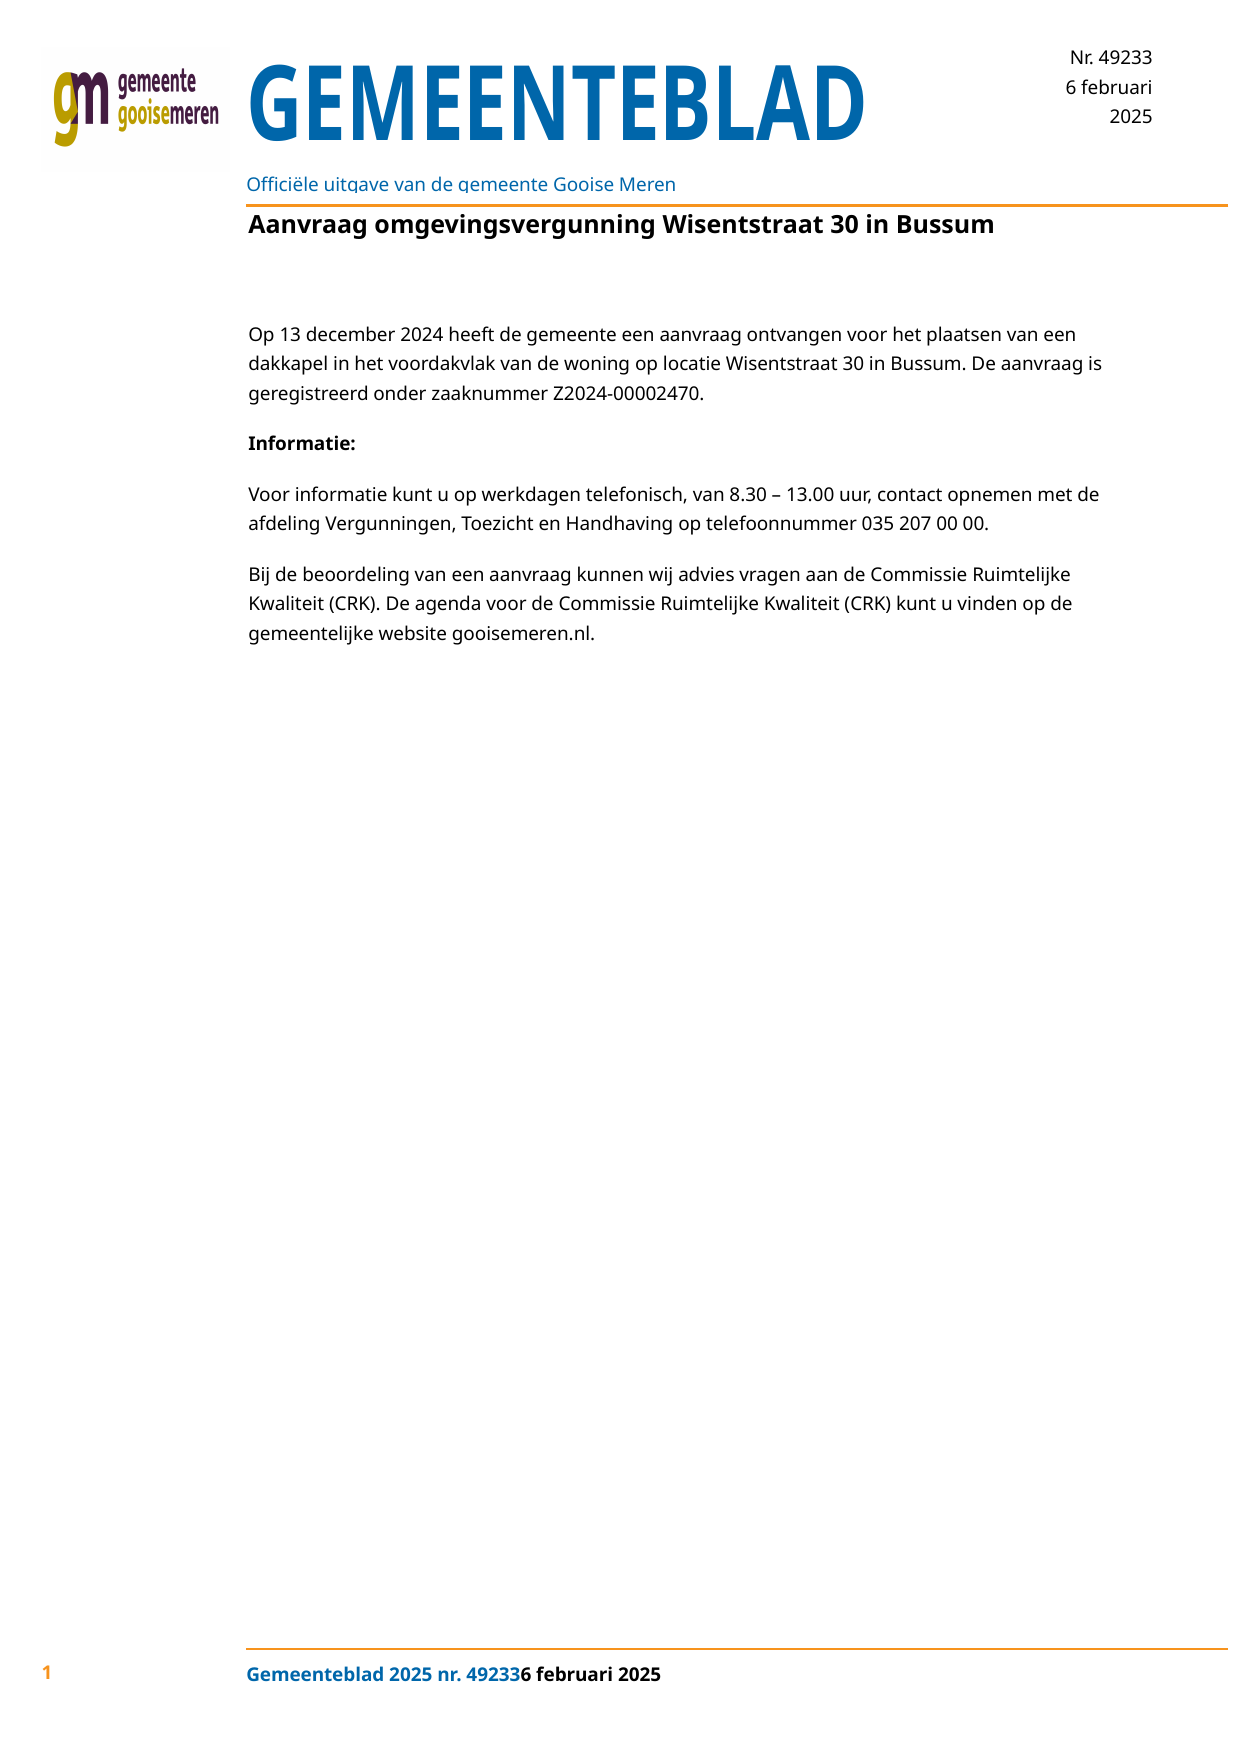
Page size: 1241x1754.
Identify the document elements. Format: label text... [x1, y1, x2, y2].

text Aanvraag omgevingsvergunning Wisentstraat 30 in Bussum [248, 207, 1152, 241]
text Informatie: [248, 430, 1152, 456]
picture [41, 47, 231, 172]
text Bij de beoordeling van een aanvraag kunnen wij advies vragen aan de Commissie Ruimtelijke Kwaliteit (CRK). De agenda voor de Commissie Ruimtelijke Kwaliteit (CRK) kunt u vinden op de gemeentelijke website gooisemeren.nl. [248, 561, 1152, 646]
text Op 13 december 2024 heeft de gemeente een aanvraag ontvangen voor het plaatsen van een dakkapel in het voordakvlak van de woning op locatie Wisentstraat 30 in Bussum. De aanvraag is geregistreerd onder zaaknummer Z2024-00002470. [248, 321, 1152, 406]
text Voor informatie kunt u op werkdagen telefonisch, van 8.30 – 13.00 uur, contact opnemen met de afdeling Vergunningen, Toezicht en Handhaving op telefoonnummer 035 207 00 00. [248, 481, 1152, 536]
